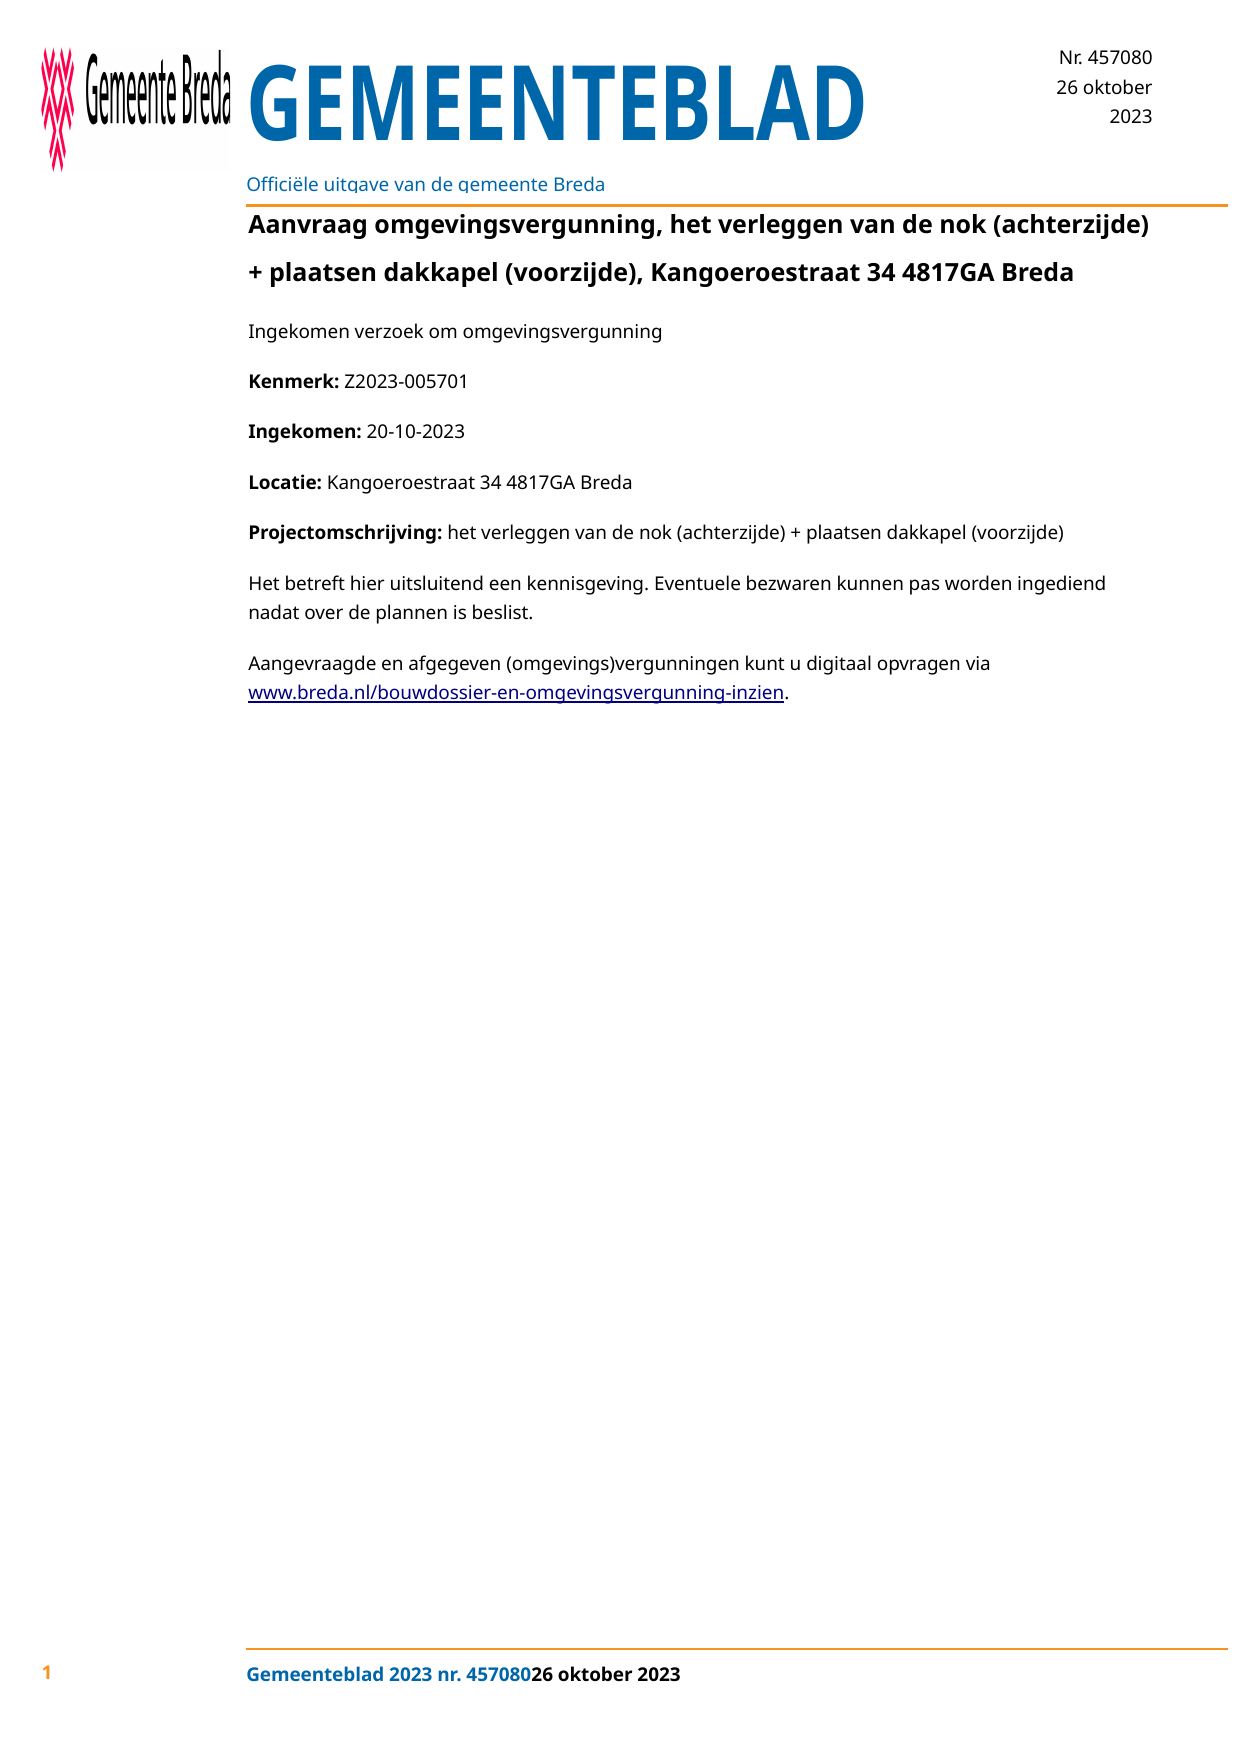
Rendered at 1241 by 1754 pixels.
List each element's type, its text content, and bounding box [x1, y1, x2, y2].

text Aangevraagde en afgegeven (omgevings)vergunningen kunt u digitaal opvragen via www.breda.nl/bouwdossier-en-omgevingsvergunning-inzien. [248, 650, 1152, 705]
text Projectomschrijving: het verleggen van de nok (achterzijde) + plaatsen dakkapel (voorzijde) [248, 519, 1152, 545]
text Locatie: Kangoeroestraat 34 4817GA Breda [248, 469, 1152, 495]
text Aanvraag omgevingsvergunning, het verleggen van de nok (achterzijde) + plaatsen dakkapel (voorzijde), Kangoeroestraat 34 4817GA Breda [248, 207, 1152, 288]
text Ingekomen: 20-10-2023 [248, 419, 1152, 444]
text Ingekomen verzoek om omgevingsvergunning [248, 318, 1152, 344]
text Het betreft hier uitsluitend een kennisgeving. Eventuele bezwaren kunnen pas worden ingediend nadat over de plannen is beslist. [248, 570, 1152, 625]
picture [41, 47, 231, 172]
text Kenmerk: Z2023-005701 [248, 368, 1152, 394]
